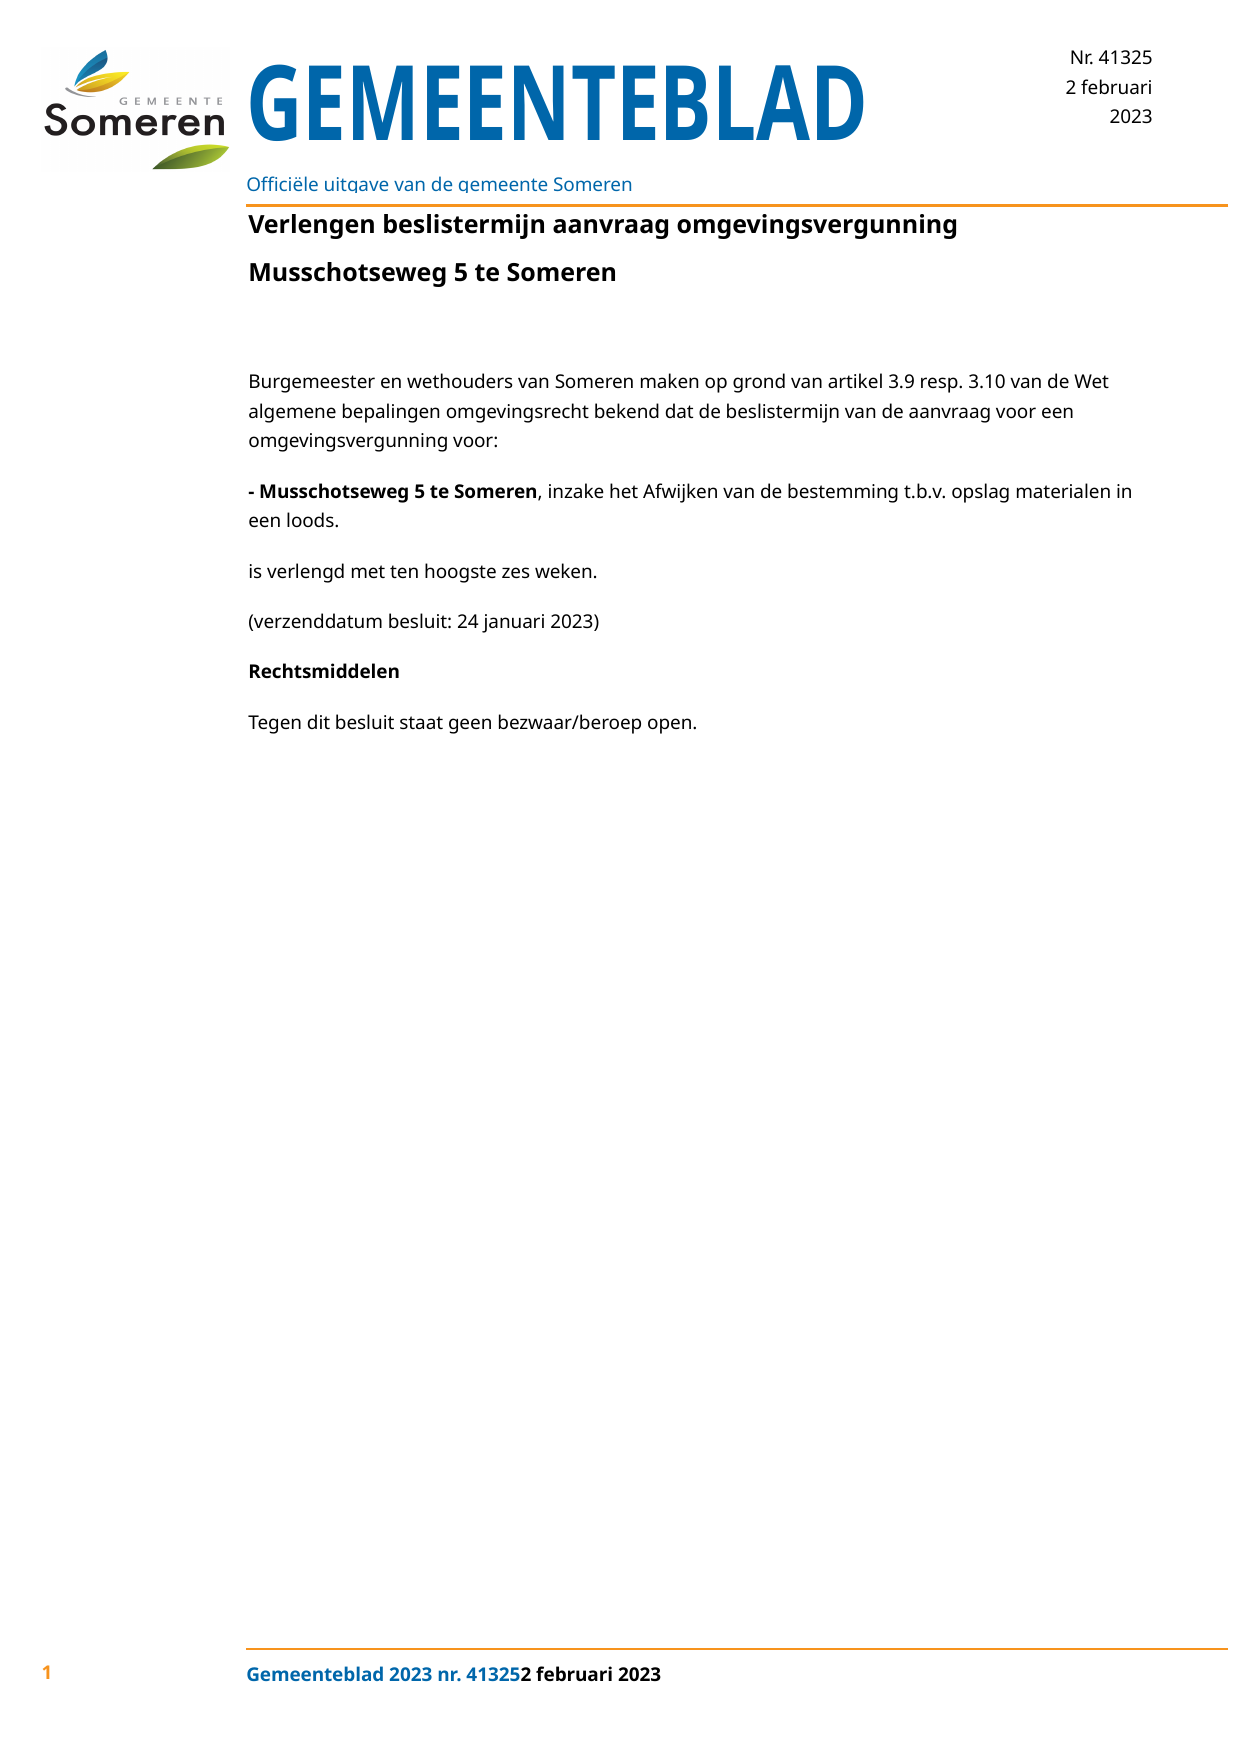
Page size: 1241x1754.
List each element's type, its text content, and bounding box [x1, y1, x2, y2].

text - Musschotseweg 5 te Someren, inzake het Afwijken van de bestemming t.b.v. opslag materialen in een loods. [248, 478, 1152, 533]
text is verlengd met ten hoogste zes weken. [248, 558, 1152, 584]
text Tegen dit besluit staat geen bezwaar/beroep open. [248, 709, 1152, 735]
text Burgemeester en wethouders van Someren maken op grond van artikel 3.9 resp. 3.10 van de Wet algemene bepalingen omgevingsrecht bekend dat de beslistermijn van de aanvraag voor een omgevingsvergunning voor: [248, 368, 1152, 453]
text (verzenddatum besluit: 24 januari 2023) [248, 608, 1152, 634]
text Rechtsmiddelen [248, 659, 1152, 684]
text Verlengen beslistermijn aanvraag omgevingsvergunning Musschotseweg 5 te Someren [248, 207, 1152, 288]
picture [41, 47, 231, 172]
